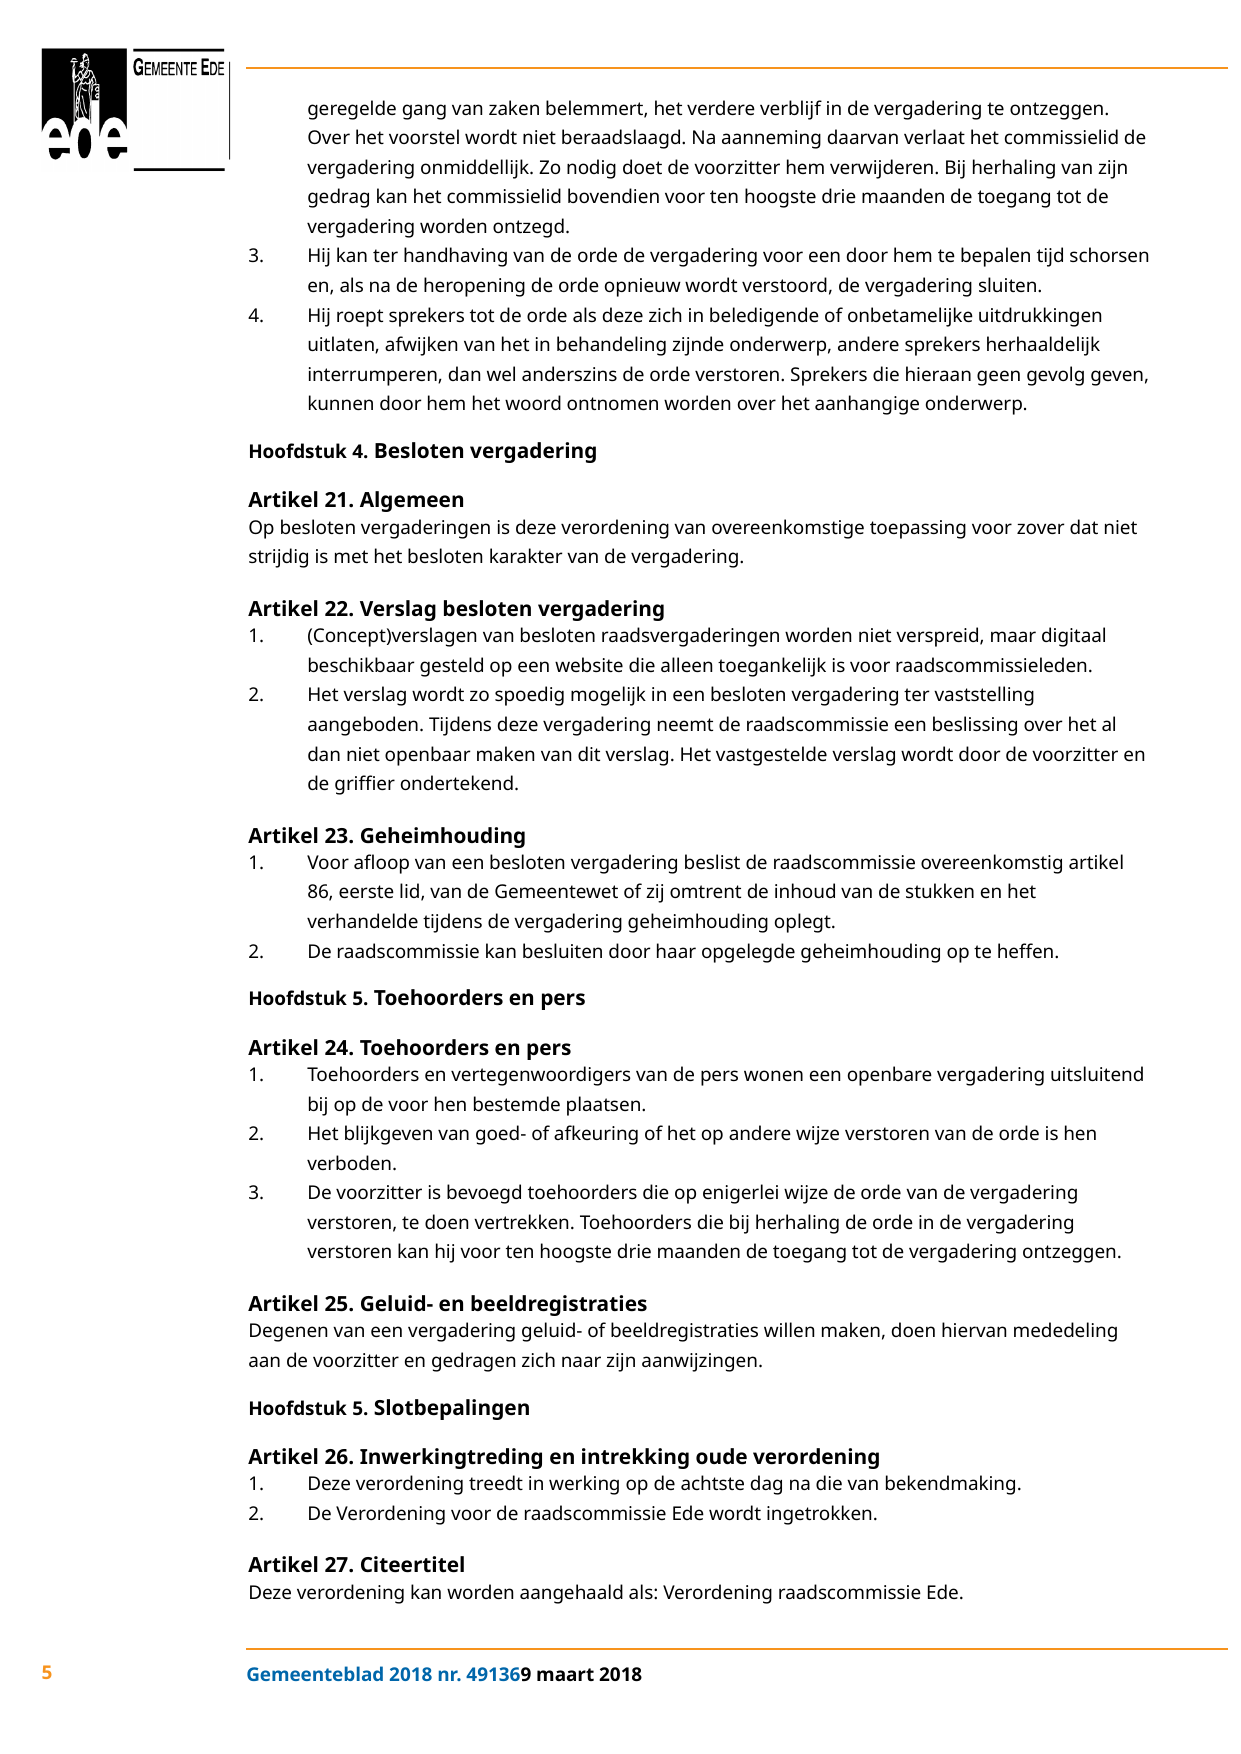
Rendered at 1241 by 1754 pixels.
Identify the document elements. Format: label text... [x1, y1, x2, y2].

text Artikel 24. Toehoorders en pers [248, 1033, 1152, 1061]
list Toehoorders en vertegenwoordigers van de pers wonen een openbare vergadering uitsluitend bij op de voor hen bestemde plaatsen. [248, 1061, 1152, 1117]
text Hoofdstuk 4. Besloten vergadering [248, 436, 1152, 465]
list Het blijkgeven van goed- of afkeuring of het op andere wijze verstoren van de orde is hen verboden. [248, 1120, 1152, 1176]
list Hij kan ter handhaving van de orde de vergadering voor een door hem te bepalen tijd schorsen en, als na de heropening de orde opnieuw wordt verstoord, de vergadering sluiten. [248, 243, 1152, 298]
text Hoofdstuk 5. Toehoorders en pers [248, 983, 1152, 1012]
text Deze verordening kan worden aangehaald als: Verordening raadscommissie Ede. [248, 1579, 1152, 1605]
list De Verordening voor de raadscommissie Ede wordt ingetrokken. [248, 1500, 1152, 1526]
text Op besloten vergaderingen is deze verordening van overeenkomstige toepassing voor zover dat niet strijdig is met het besloten karakter van de vergadering. [248, 514, 1152, 569]
list (Concept)verslagen van besloten raadsvergaderingen worden niet verspreid, maar digitaal beschikbaar gesteld op een website die alleen toegankelijk is voor raadscommissieleden. [248, 622, 1152, 678]
text Hoofdstuk 5. Slotbepalingen [248, 1393, 1152, 1421]
text Artikel 26. Inwerkingtreding en intrekking oude verordening [248, 1442, 1152, 1471]
text Artikel 27. Citeertitel [248, 1551, 1152, 1579]
text Artikel 22. Verslag besloten vergadering [248, 594, 1152, 622]
list Hij roept sprekers tot de orde als deze zich in beledigende of onbetamelijke uitdrukkingen uitlaten, afwijken van het in behandeling zijnde onderwerp, andere sprekers herhaaldelijk interrumperen, dan wel anderszins de orde verstoren. Sprekers die hieraan geen gevolg geven, kunnen door hem het woord ontnomen worden over het aanhangige onderwerp. [248, 302, 1152, 416]
picture [41, 47, 231, 172]
list Deze verordening treedt in werking op de achtste dag na die van bekendmaking. [248, 1471, 1152, 1496]
list geregelde gang van zaken belemmert, het verdere verblijf in de vergadering te ontzeggen. Over het voorstel wordt niet beraadslaagd. Na aanneming daarvan verlaat het commissielid de vergadering onmiddellijk. Zo nodig doet de voorzitter hem verwijderen. Bij herhaling van zijn gedrag kan het commissielid bovendien voor ten hoogste drie maanden de toegang tot de vergadering worden ontzegd. [248, 95, 1152, 239]
list De voorzitter is bevoegd toehoorders die op enigerlei wijze de orde van de vergadering verstoren, te doen vertrekken. Toehoorders die bij herhaling de orde in de vergadering verstoren kan hij voor ten hoogste drie maanden de toegang tot de vergadering ontzeggen. [248, 1179, 1152, 1264]
list Het verslag wordt zo spoedig mogelijk in een besloten vergadering ter vaststelling aangeboden. Tijdens deze vergadering neemt de raadscommissie een beslissing over het al dan niet openbaar maken van dit verslag. Het vastgestelde verslag wordt door de voorzitter en de griffier ondertekend. [248, 682, 1152, 796]
text Degenen van een vergadering geluid- of beeldregistraties willen maken, doen hiervan mededeling aan de voorzitter en gedragen zich naar zijn aanwijzingen. [248, 1318, 1152, 1373]
text Artikel 25. Geluid- en beeldregistraties [248, 1289, 1152, 1318]
list Voor afloop van een besloten vergadering beslist de raadscommissie overeenkomstig artikel 86, eerste lid, van de Gemeentewet of zij omtrent de inhoud van de stukken en het verhandelde tijdens de vergadering geheimhouding oplegt. [248, 849, 1152, 934]
text Artikel 23. Geheimhouding [248, 821, 1152, 849]
text Artikel 21. Algemeen [248, 486, 1152, 514]
list De raadscommissie kan besluiten door haar opgelegde geheimhouding op te heffen. [248, 938, 1152, 964]
